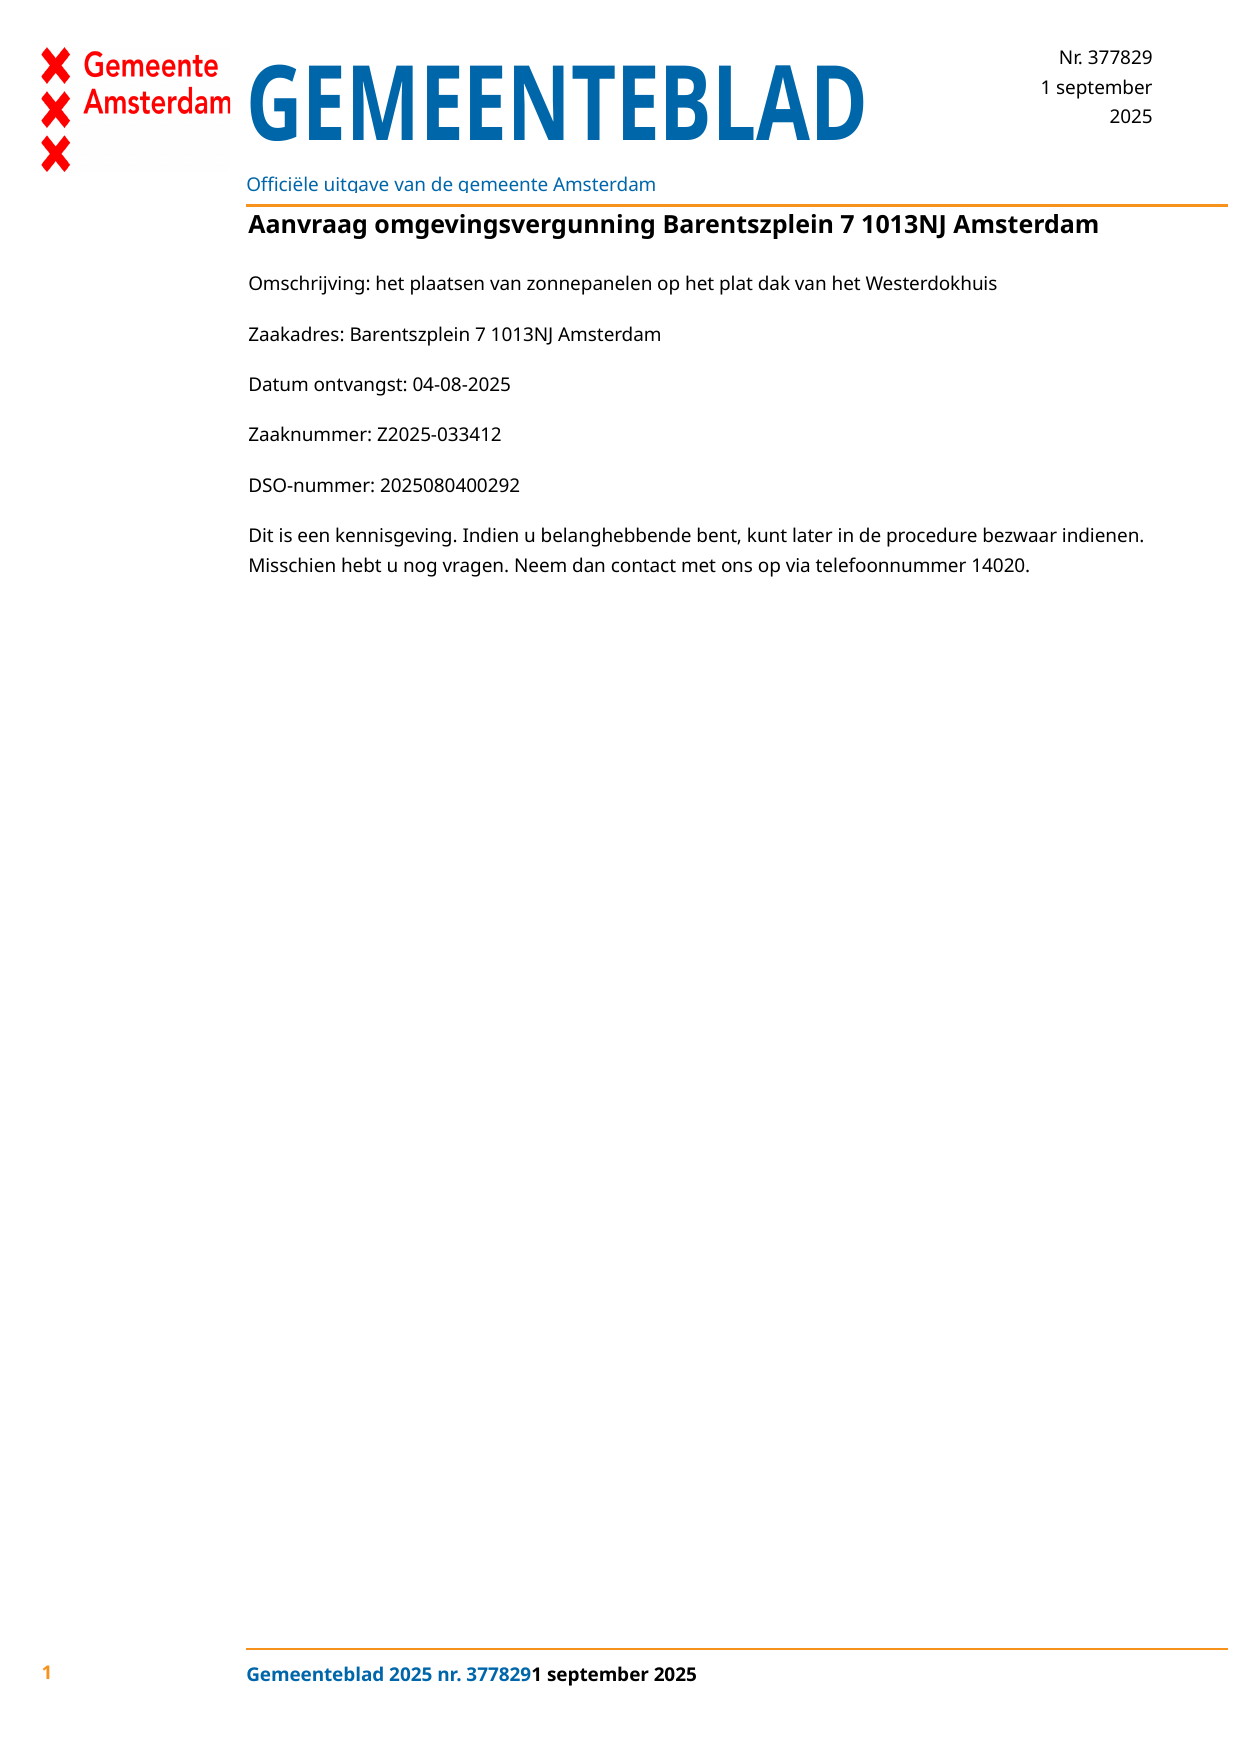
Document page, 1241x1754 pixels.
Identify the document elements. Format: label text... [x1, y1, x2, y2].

text Omschrijving: het plaatsen van zonnepanelen op het plat dak van het Westerdokhuis [248, 270, 1152, 296]
text Zaaknummer: Z2025-033412 [248, 422, 1152, 447]
text Zaakadres: Barentszplein 7 1013NJ Amsterdam [248, 321, 1152, 346]
picture [41, 47, 231, 172]
text DSO-nummer: 2025080400292 [248, 472, 1152, 498]
text Aanvraag omgevingsvergunning Barentszplein 7 1013NJ Amsterdam [248, 207, 1152, 241]
text Datum ontvangst: 04-08-2025 [248, 371, 1152, 397]
text Dit is een kennisgeving. Indien u belanghebbende bent, kunt later in de procedure bezwaar indienen. Misschien hebt u nog vragen. Neem dan contact met ons op via telefoonnummer 14020. [248, 522, 1152, 578]
